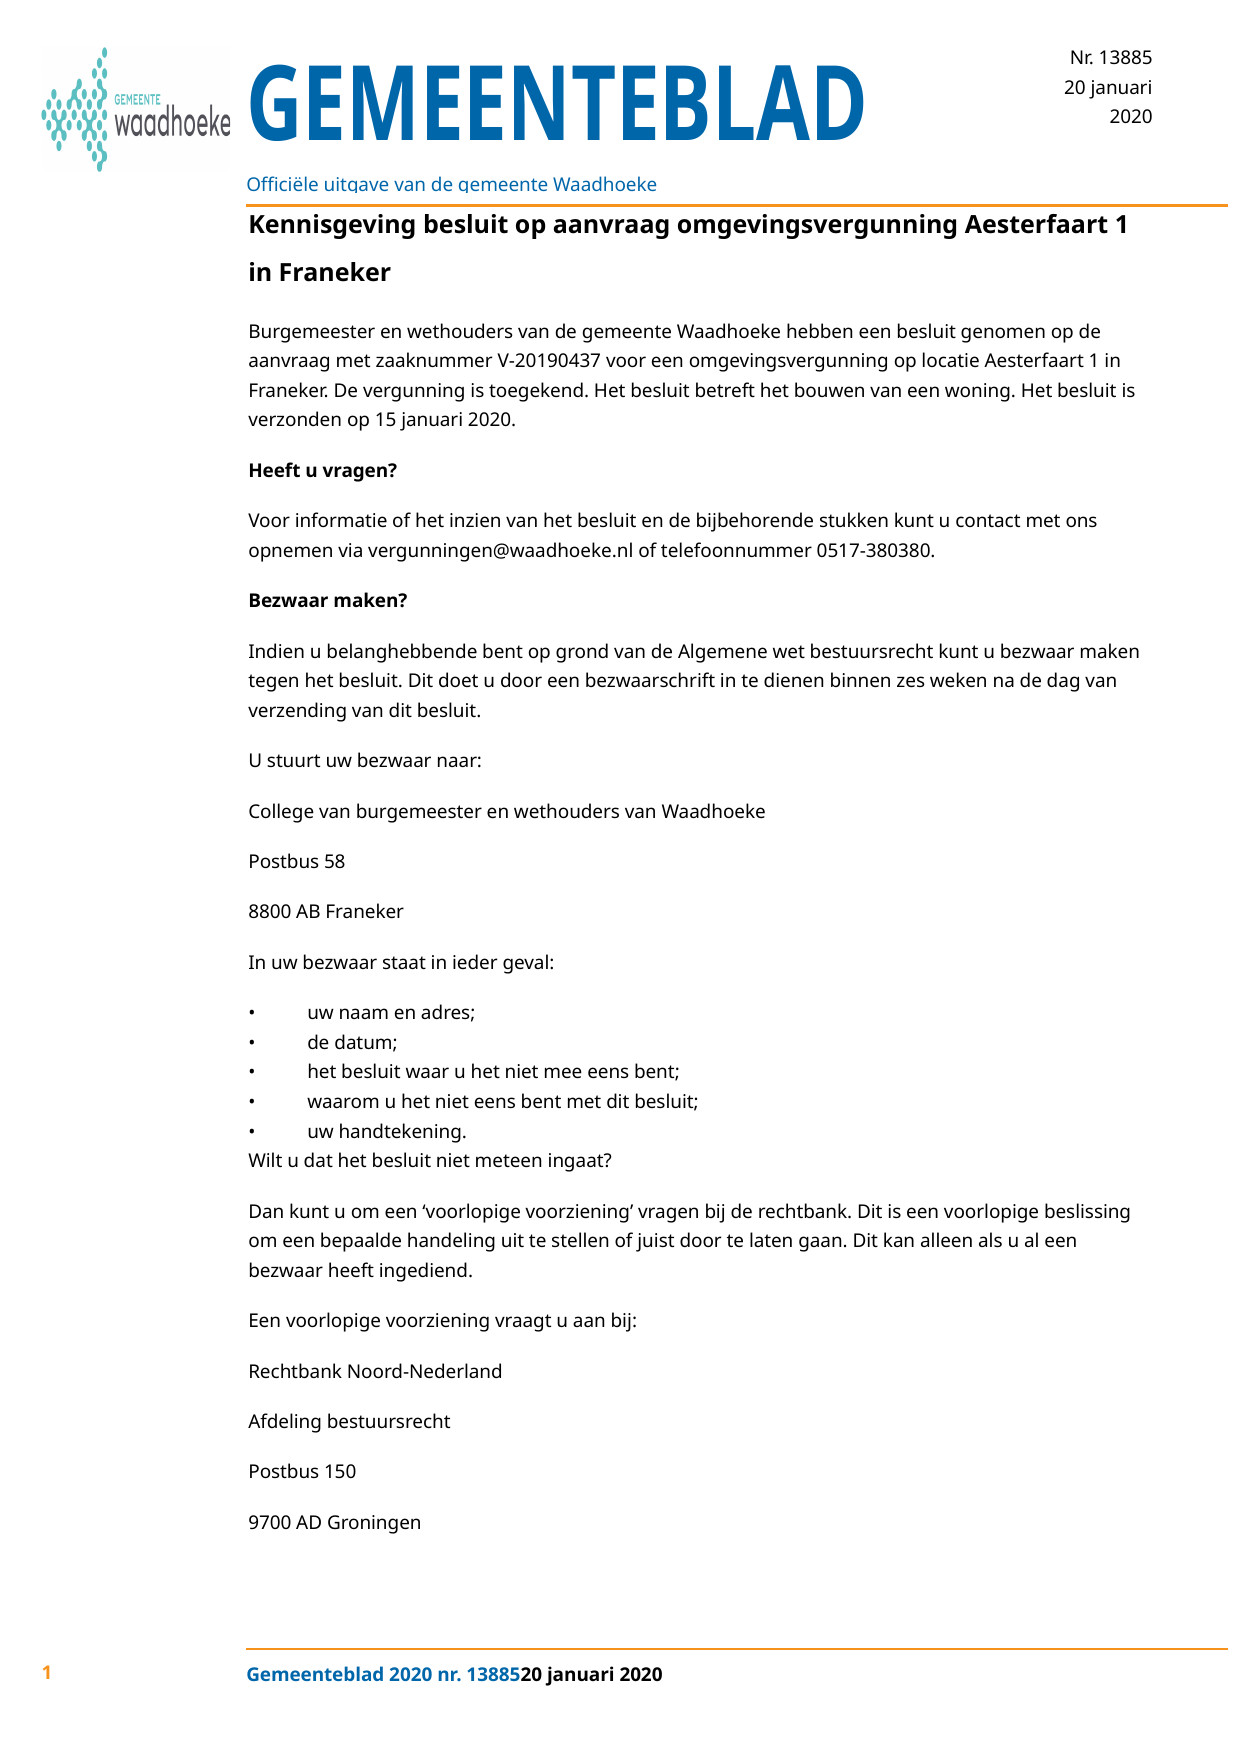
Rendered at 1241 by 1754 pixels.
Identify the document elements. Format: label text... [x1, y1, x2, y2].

text U stuurt uw bezwaar naar: [248, 747, 1152, 773]
list uw naam en adres; [248, 999, 1152, 1025]
picture [41, 47, 231, 172]
text 8800 AB Franeker [248, 899, 1152, 924]
list waarom u het niet eens bent met dit besluit; [248, 1088, 1152, 1114]
text Afdeling bestuursrecht [248, 1408, 1152, 1434]
list de datum; [248, 1029, 1152, 1055]
text Kennisgeving besluit op aanvraag omgevingsvergunning Aesterfaart 1 in Franeker [248, 207, 1152, 288]
text Bezwaar maken? [248, 587, 1152, 613]
text College van burgemeester en wethouders van Waadhoeke [248, 798, 1152, 824]
text Wilt u dat het besluit niet meteen ingaat? [248, 1147, 1152, 1173]
text Dan kunt u om een ‘voorlopige voorziening’ vragen bij de rechtbank. Dit is een voorlopige beslissing om een bepaalde handeling uit te stellen of juist door te laten gaan. Dit kan alleen als u al een bezwaar heeft ingediend. [248, 1198, 1152, 1283]
text Indien u belanghebbende bent op grond van de Algemene wet bestuursrecht kunt u bezwaar maken tegen het besluit. Dit doet u door een bezwaarschrift in te dienen binnen zes weken na de dag van verzending van dit besluit. [248, 638, 1152, 723]
text Voor informatie of het inzien van het besluit en de bijbehorende stukken kunt u contact met ons opnemen via vergunningen@waadhoeke.nl of telefoonnummer 0517-380380. [248, 507, 1152, 563]
list het besluit waar u het niet mee eens bent; [248, 1059, 1152, 1084]
text Een voorlopige voorziening vraagt u aan bij: [248, 1307, 1152, 1333]
text Heeft u vragen? [248, 457, 1152, 483]
text Rechtbank Noord-Nederland [248, 1358, 1152, 1384]
text Postbus 58 [248, 848, 1152, 874]
text Burgemeester en wethouders van de gemeente Waadhoeke hebben een besluit genomen op de aanvraag met zaaknummer V-20190437 voor een omgevingsvergunning op locatie Aesterfaart 1 in Franeker. De vergunning is toegekend. Het besluit betreft het bouwen van een woning. Het besluit is verzonden op 15 januari 2020. [248, 318, 1152, 432]
text In uw bezwaar staat in ieder geval: [248, 949, 1152, 975]
list uw handtekening. [248, 1118, 1152, 1144]
text 9700 AD Groningen [248, 1509, 1152, 1535]
text Postbus 150 [248, 1459, 1152, 1484]
